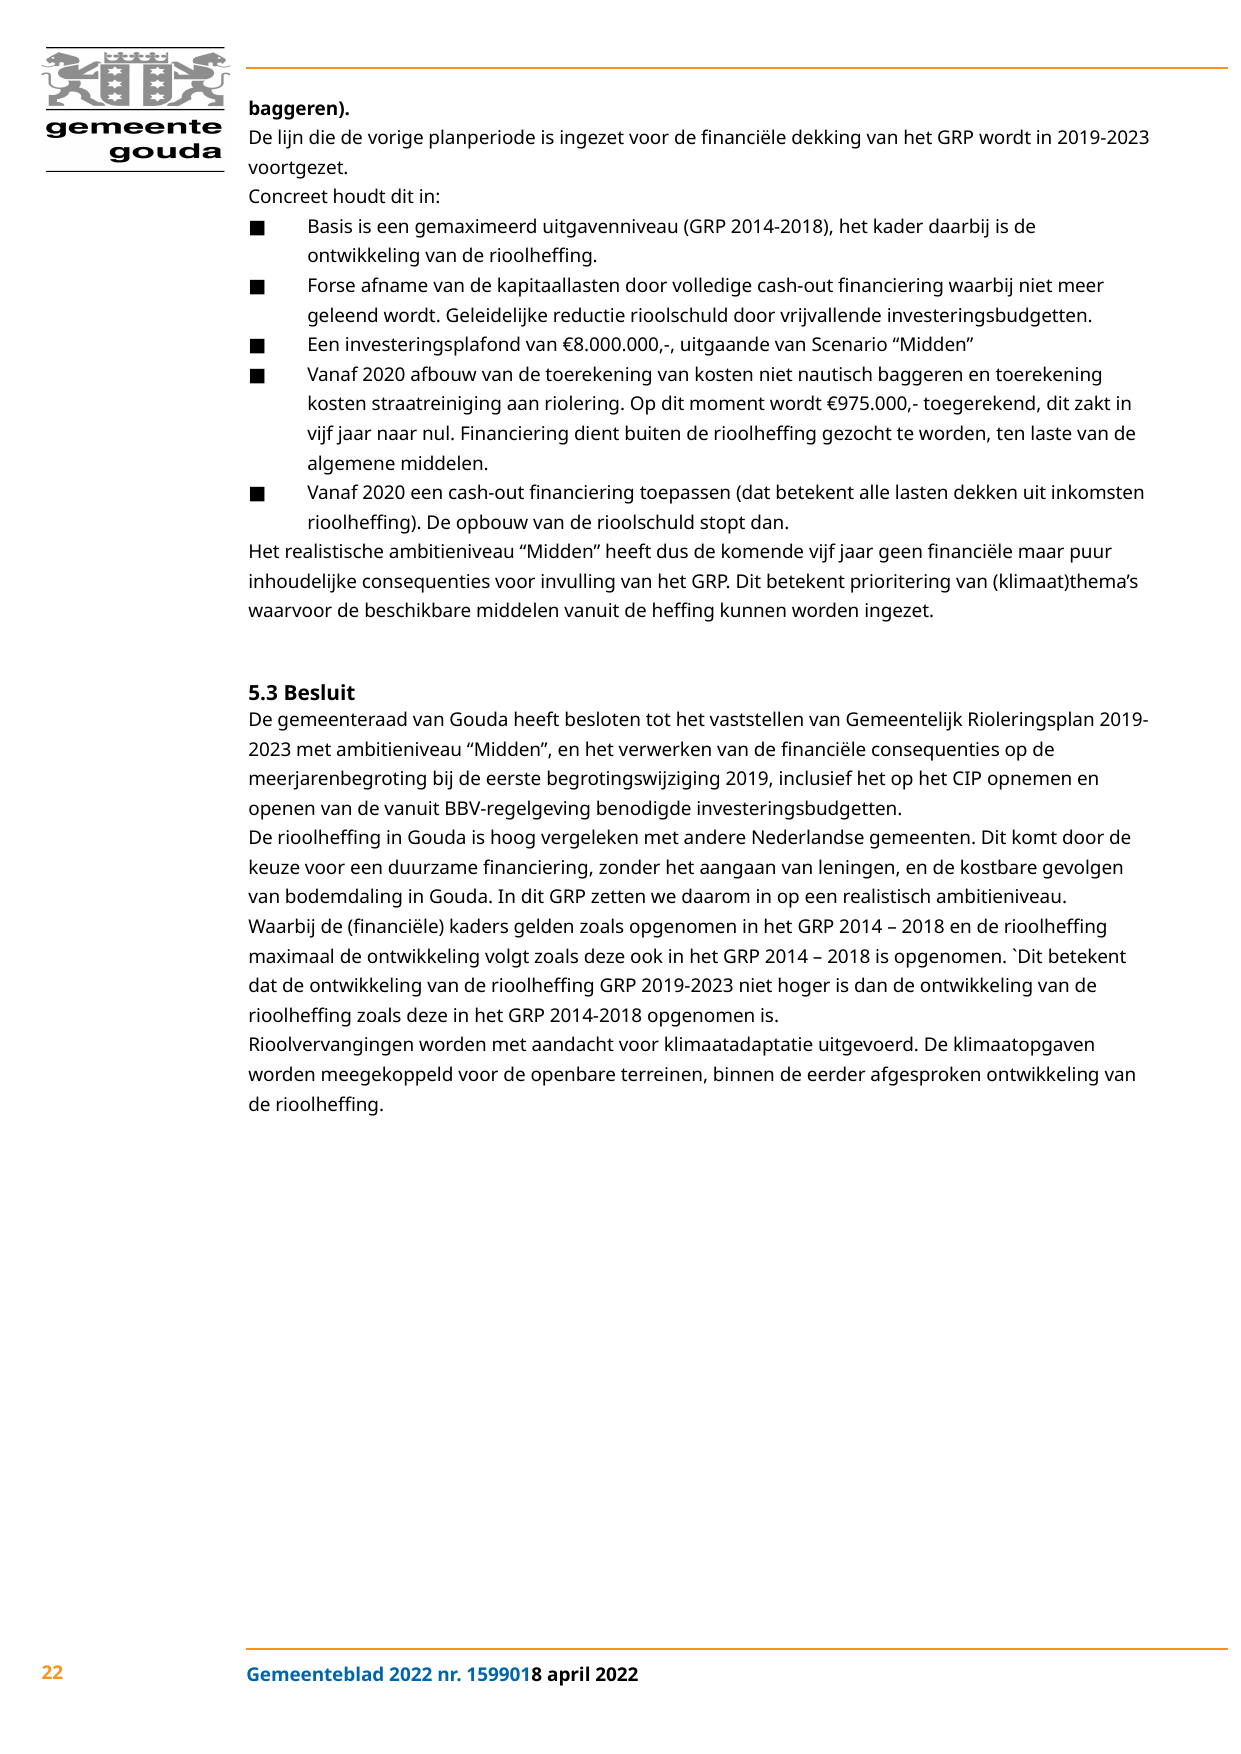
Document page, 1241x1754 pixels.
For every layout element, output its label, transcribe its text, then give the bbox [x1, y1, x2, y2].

text De gemeenteraad van Gouda heeft besloten tot het vaststellen van Gemeentelijk Rioleringsplan 2019-2023 met ambitieniveau “Midden”, en het verwerken van de financiële consequenties op de meerjarenbegroting bij de eerste begrotingswijziging 2019, inclusief het op het CIP opnemen en openen van de vanuit BBV-regelgeving benodigde investeringsbudgetten. [248, 706, 1152, 821]
list Een investeringsplafond van €8.000.000,-, uitgaande van Scenario “Midden” [248, 331, 1152, 357]
text De lijn die de vorige planperiode is ingezet voor de financiële dekking van het GRP wordt in 2019-2023 voortgezet. [248, 124, 1152, 180]
text Waarbij de (financiële) kaders gelden zoals opgenomen in het GRP 2014 – 2018 en de rioolheffing maximaal de ontwikkeling volgt zoals deze ook in het GRP 2014 – 2018 is opgenomen. `Dit betekent dat de ontwikkeling van de rioolheffing GRP 2019-2023 niet hoger is dan de ontwikkeling van de rioolheffing zoals deze in het GRP 2014-2018 opgenomen is. [248, 913, 1152, 1028]
text Concreet houdt dit in: [248, 183, 1152, 209]
picture [41, 47, 231, 172]
text De rioolheffing in Gouda is hoog vergeleken met andere Nederlandse gemeenten. Dit komt door de keuze voor een duurzame financiering, zonder het aangaan van leningen, en de kostbare gevolgen van bodemdaling in Gouda. In dit GRP zetten we daarom in op een realistisch ambitieniveau. [248, 824, 1152, 909]
text 5.3 Besluit [248, 678, 1152, 706]
text Het realistische ambitieniveau “Midden” heeft dus de komende vijf jaar geen financiële maar puur inhoudelijke consequenties voor invulling van het GRP. Dit betekent prioritering van (klimaat)thema’s waarvoor de beschikbare middelen vanuit de heffing kunnen worden ingezet. [248, 538, 1152, 623]
text Rioolvervangingen worden met aandacht voor klimaatadaptatie uitgevoerd. De klimaatopgaven worden meegekoppeld voor de openbare terreinen, binnen de eerder afgesproken ontwikkeling van de rioolheffing. [248, 1032, 1152, 1116]
list Basis is een gemaximeerd uitgavenniveau (GRP 2014-2018), het kader daarbij is de ontwikkeling van de rioolheffing. [248, 213, 1152, 268]
list Vanaf 2020 een cash-out financiering toepassen (dat betekent alle lasten dekken uit inkomsten rioolheffing). De opbouw van de rioolschuld stopt dan. [248, 479, 1152, 535]
list Vanaf 2020 afbouw van de toerekening van kosten niet nautisch baggeren en toerekening kosten straatreiniging aan riolering. Op dit moment wordt €975.000,- toegerekend, dit zakt in vijf jaar naar nul. Financiering dient buiten de rioolheffing gezocht te worden, ten laste van de algemene middelen. [248, 361, 1152, 476]
list Forse afname van de kapitaallasten door volledige cash-out financiering waarbij niet meer geleend wordt. Geleidelijke reductie rioolschuld door vrijvallende investeringsbudgetten. [248, 272, 1152, 328]
text baggeren). [248, 95, 1152, 121]
